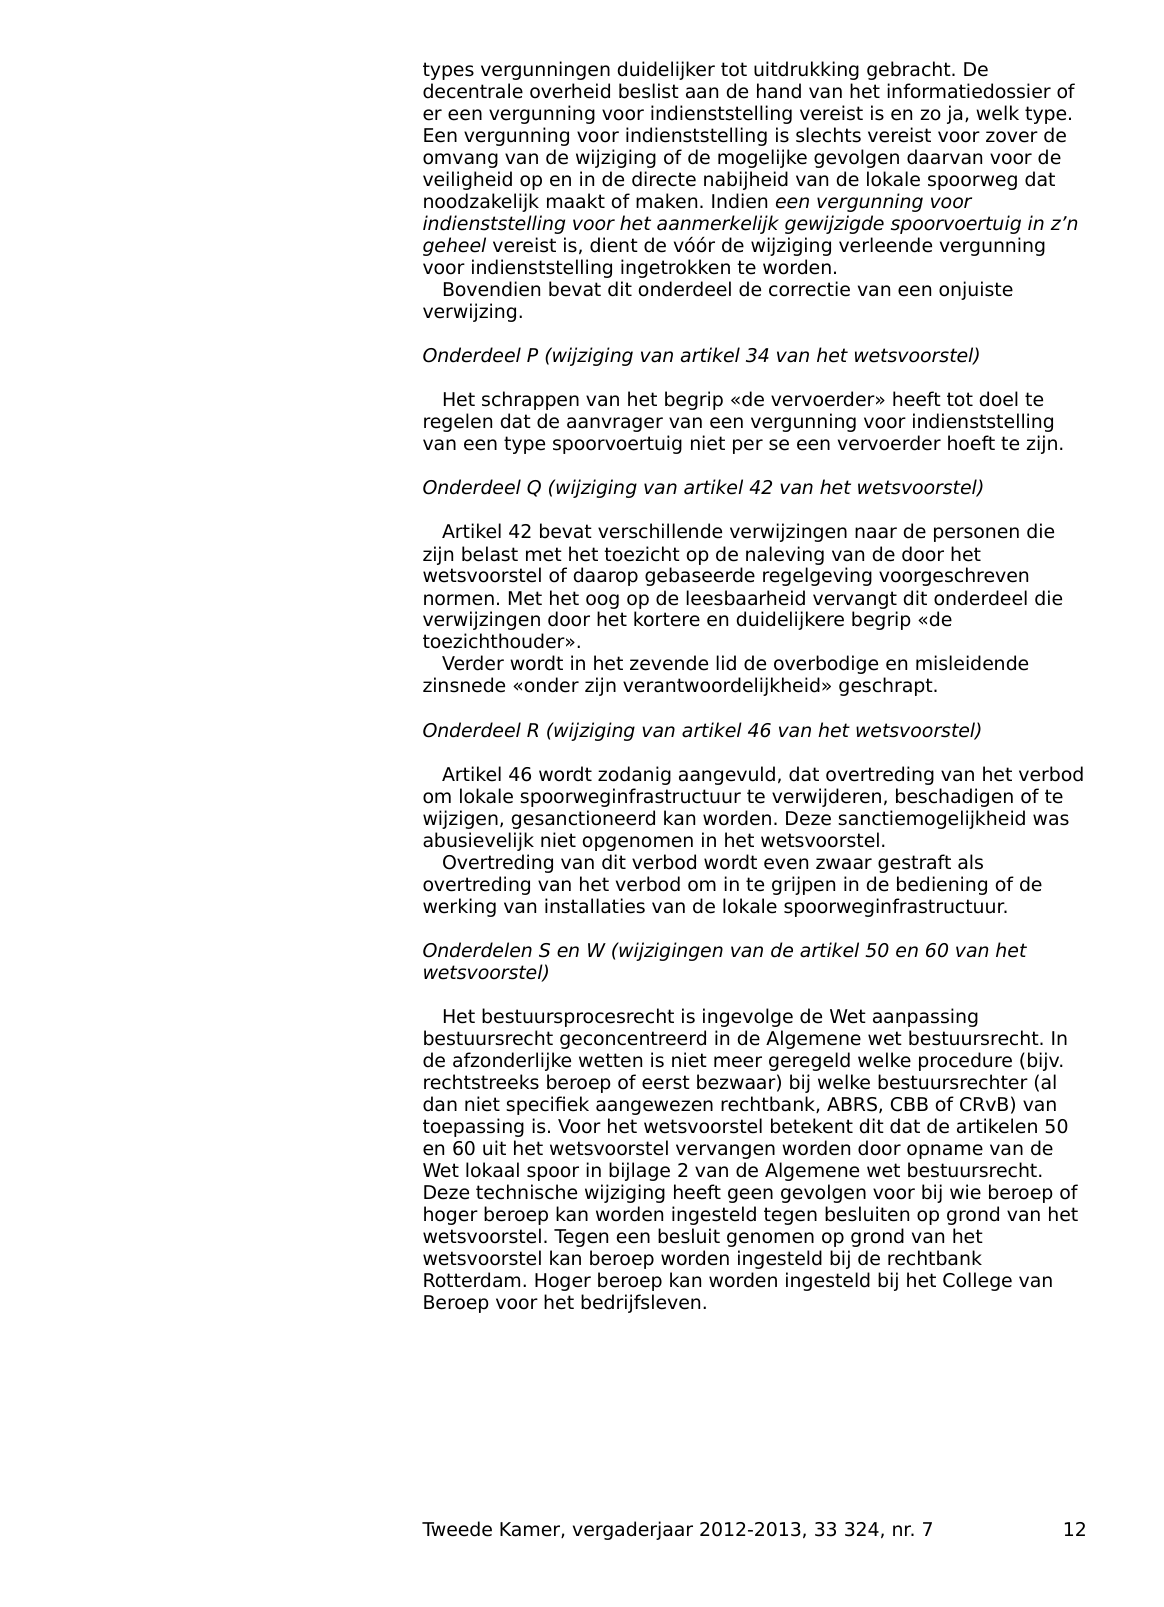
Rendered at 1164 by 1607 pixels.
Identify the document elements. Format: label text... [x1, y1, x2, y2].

text Artikel 46 wordt zodanig aangevuld, dat overtreding van het verbod om lokale spoorweginfrastructuur te verwijderen, beschadigen of te wijzigen, gesanctioneerd kan worden. Deze sanctiemogelijkheid was abusievelijk niet opgenomen in het wetsvoorstel. [422, 764, 1087, 852]
text Het bestuursprocesrecht is ingevolge de Wet aanpassing bestuursrecht geconcentreerd in de Algemene wet bestuursrecht. In de afzonderlijke wetten is niet meer geregeld welke procedure (bijv. rechtstreeks beroep of eerst bezwaar) bij welke bestuursrechter (al dan niet specifiek aangewezen rechtbank, ABRS, CBB of CRvB) van toepassing is. Voor het wetsvoorstel betekent dit dat de artikelen 50 en 60 uit het wetsvoorstel vervangen worden door opname van de Wet lokaal spoor in bijlage 2 van de Algemene wet bestuursrecht. Deze technische wijziging heeft geen gevolgen voor bij wie beroep of hoger beroep kan worden ingesteld tegen besluiten op grond van het wetsvoorstel. Tegen een besluit genomen op grond van het wetsvoorstel kan beroep worden ingesteld bij de rechtbank Rotterdam. Hoger beroep kan worden ingesteld bij het College van Beroep voor het bedrijfsleven. [422, 1006, 1087, 1313]
subtitle Onderdelen S en W (wijzigingen van de artikel 50 en 60 van het wetsvoorstel) [422, 940, 1087, 984]
text Het schrappen van het begrip «de vervoerder» heeft tot doel te regelen dat de aanvrager van een vergunning voor indienststelling van een type spoorvoertuig niet per se een vervoerder hoeft te zijn. [422, 389, 1087, 455]
text Verder wordt in het zevende lid de overbodige en misleidende zinsnede «onder zijn verantwoordelijkheid» geschrapt. [422, 653, 1087, 697]
text types vergunningen duidelijker tot uitdrukking gebracht. De decentrale overheid beslist aan de hand van het informatiedossier of er een vergunning voor indienststelling vereist is en zo ja, welk type. Een vergunning voor indienststelling is slechts vereist voor zover de omvang van de wijziging of de mogelijke gevolgen daarvan voor de veiligheid op en in de directe nabijheid van de lokale spoorweg dat noodzakelijk maakt of maken. Indien een vergunning voor indienststelling voor het aanmerkelijk gewijzigde spoorvoertuig in z’n geheel vereist is, dient de vóór de wijziging verleende vergunning voor indienststelling ingetrokken te worden. [422, 59, 1087, 279]
text Overtreding van dit verbod wordt even zwaar gestraft als overtreding van het verbod om in te grijpen in de bediening of de werking van installaties van de lokale spoorweginfrastructuur. [422, 852, 1087, 917]
subtitle Onderdeel P (wijziging van artikel 34 van het wetsvoorstel) [422, 345, 1087, 367]
text Artikel 42 bevat verschillende verwijzingen naar de personen die zijn belast met het toezicht op de naleving van de door het wetsvoorstel of daarop gebaseerde regelgeving voorgeschreven normen. Met het oog op de leesbaarheid vervangt dit onderdeel die verwijzingen door het kortere en duidelijkere begrip «de toezichthouder». [422, 521, 1087, 653]
subtitle Onderdeel Q (wijziging van artikel 42 van het wetsvoorstel) [422, 477, 1087, 499]
text Bovendien bevat dit onderdeel de correctie van een onjuiste verwijzing. [422, 279, 1087, 323]
subtitle Onderdeel R (wijziging van artikel 46 van het wetsvoorstel) [422, 719, 1087, 741]
